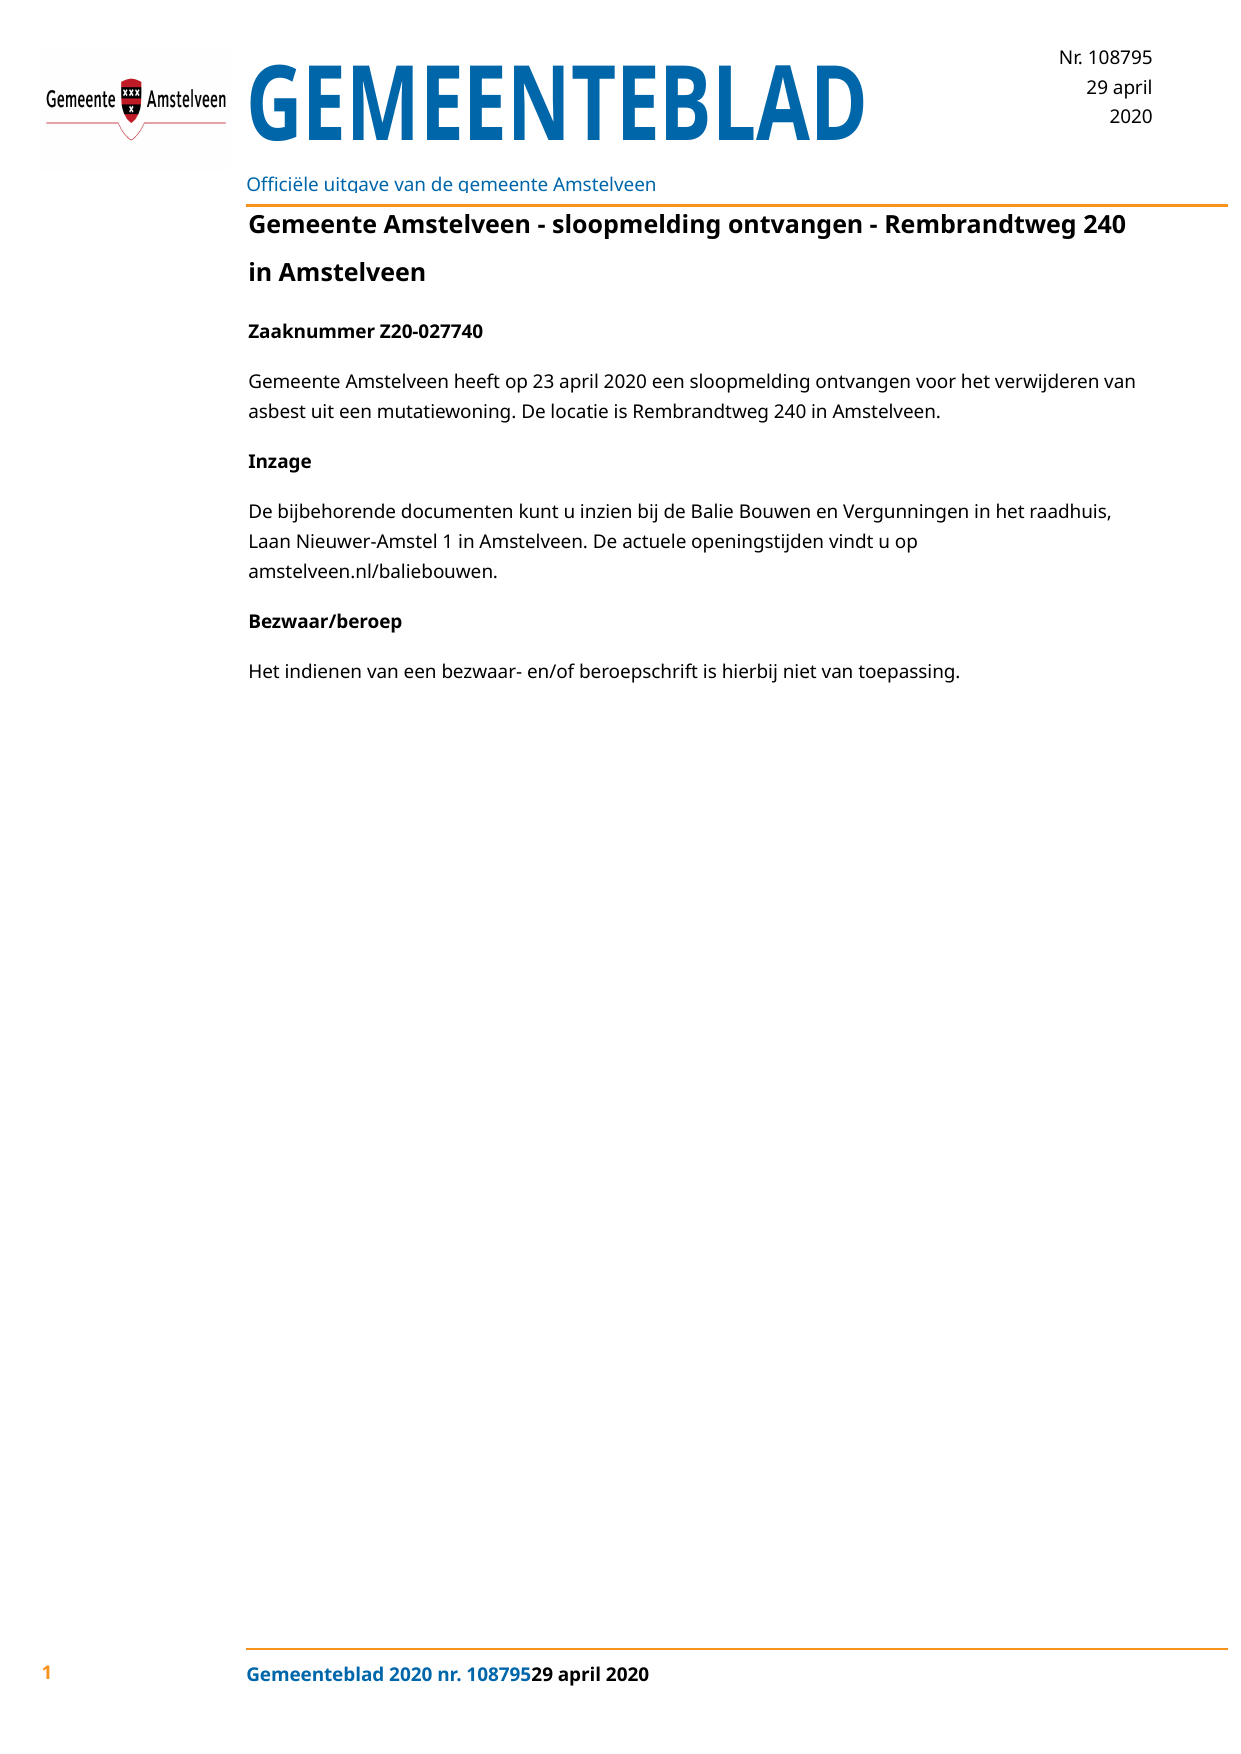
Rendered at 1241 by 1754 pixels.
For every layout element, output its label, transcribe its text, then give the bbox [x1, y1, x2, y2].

text Bezwaar/beroep [248, 608, 1152, 634]
text Gemeente Amstelveen heeft op 23 april 2020 een sloopmelding ontvangen voor het verwijderen van asbest uit een mutatiewoning. De locatie is Rembrandtweg 240 in Amstelveen. [248, 368, 1152, 424]
text Het indienen van een bezwaar- en/of beroepschrift is hierbij niet van toepassing. [248, 659, 1152, 684]
picture [41, 47, 231, 172]
text Gemeente Amstelveen - sloopmelding ontvangen - Rembrandtweg 240 in Amstelveen [248, 207, 1152, 288]
text De bijbehorende documenten kunt u inzien bij de Balie Bouwen en Vergunningen in het raadhuis, Laan Nieuwer-Amstel 1 in Amstelveen. De actuele openingstijden vindt u op amstelveen.nl/baliebouwen. [248, 499, 1152, 584]
text Zaaknummer Z20-027740 [248, 318, 1152, 344]
text Inzage [248, 448, 1152, 474]
